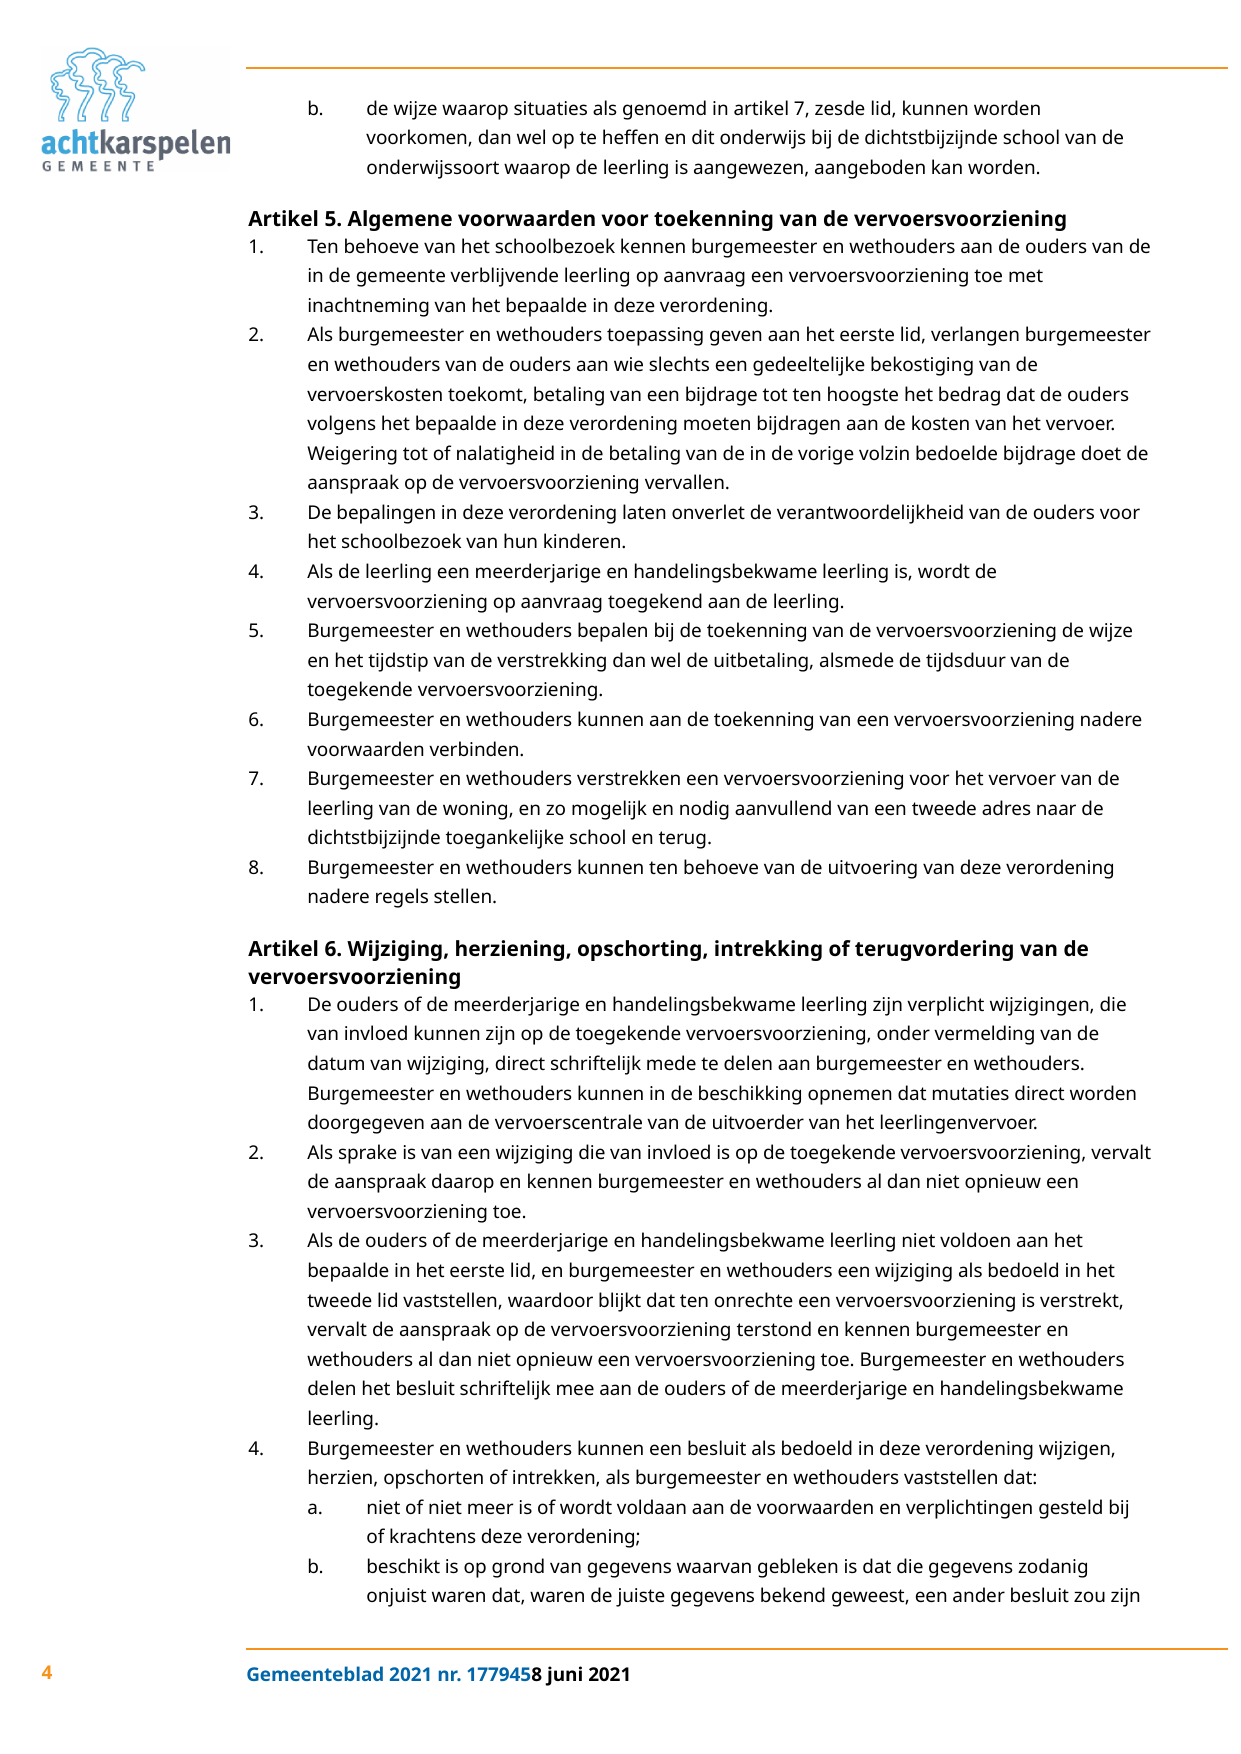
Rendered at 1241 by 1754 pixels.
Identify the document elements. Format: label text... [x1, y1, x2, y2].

list niet of niet meer is of wordt voldaan aan de voorwaarden en verplichtingen gesteld bij of krachtens deze verordening; [307, 1494, 1152, 1549]
list Als sprake is van een wijziging die van invloed is op de toegekende vervoersvoorziening, vervalt de aanspraak daarop en kennen burgemeester en wethouders al dan niet opnieuw een vervoersvoorziening toe. [248, 1139, 1152, 1224]
list Als de ouders of de meerderjarige en handelingsbekwame leerling niet voldoen aan het bepaalde in het eerste lid, en burgemeester en wethouders een wijziging als bedoeld in het tweede lid vaststellen, waardoor blijkt dat ten onrechte een vervoersvoorziening is verstrekt, vervalt de aanspraak op de vervoersvoorziening terstond en kennen burgemeester en wethouders al dan niet opnieuw een vervoersvoorziening toe. Burgemeester en wethouders delen het besluit schriftelijk mee aan de ouders of de meerderjarige en handelingsbekwame leerling. [248, 1228, 1152, 1431]
list Burgemeester en wethouders verstrekken een vervoersvoorziening voor het vervoer van de leerling van de woning, en zo mogelijk en nodig aanvullend van een tweede adres naar de dichtstbijzijnde toegankelijke school en terug. [248, 765, 1152, 850]
list Burgemeester en wethouders kunnen een besluit als bedoeld in deze verordening wijzigen, herzien, opschorten of intrekken, als burgemeester en wethouders vaststellen dat: [248, 1435, 1152, 1490]
list Als burgemeester en wethouders toepassing geven aan het eerste lid, verlangen burgemeester en wethouders van de ouders aan wie slechts een gedeeltelijke bekostiging van de vervoerskosten toekomt, betaling van een bijdrage tot ten hoogste het bedrag dat de ouders volgens het bepaalde in deze verordening moeten bijdragen aan de kosten van het vervoer. Weigering tot of nalatigheid in de betaling van de in de vorige volzin bedoelde bijdrage doet de aanspraak op de vervoersvoorziening vervallen. [248, 322, 1152, 495]
text Artikel 6. Wijziging, herziening, opschorting, intrekking of terugvordering van de vervoersvoorziening [248, 934, 1152, 991]
list Burgemeester en wethouders kunnen aan de toekenning van een vervoersvoorziening nadere voorwaarden verbinden. [248, 706, 1152, 761]
list Burgemeester en wethouders kunnen ten behoeve van de uitvoering van deze verordening nadere regels stellen. [248, 854, 1152, 909]
list De bepalingen in deze verordening laten onverlet de verantwoordelijkheid van de ouders voor het schoolbezoek van hun kinderen. [248, 499, 1152, 554]
picture [41, 47, 231, 172]
list beschikt is op grond van gegevens waarvan gebleken is dat die gegevens zodanig onjuist waren dat, waren de juiste gegevens bekend geweest, een ander besluit zou zijn [307, 1553, 1152, 1608]
list De ouders of de meerderjarige en handelingsbekwame leerling zijn verplicht wijzigingen, die van invloed kunnen zijn op de toegekende vervoersvoorziening, onder vermelding van de datum van wijziging, direct schriftelijk mede te delen aan burgemeester en wethouders. Burgemeester en wethouders kunnen in de beschikking opnemen dat mutaties direct worden doorgegeven aan de vervoerscentrale van de uitvoerder van het leerlingenvervoer. [248, 991, 1152, 1135]
list Als de leerling een meerderjarige en handelingsbekwame leerling is, wordt de vervoersvoorziening op aanvraag toegekend aan de leerling. [248, 558, 1152, 613]
text Artikel 5. Algemene voorwaarden voor toekenning van de vervoersvoorziening [248, 204, 1152, 233]
list de wijze waarop situaties als genoemd in artikel 7, zesde lid, kunnen worden voorkomen, dan wel op te heffen en dit onderwijs bij de dichtstbijzijnde school van de onderwijssoort waarop de leerling is aangewezen, aangeboden kan worden. [307, 95, 1152, 180]
list Ten behoeve van het schoolbezoek kennen burgemeester en wethouders aan de ouders van de in de gemeente verblijvende leerling op aanvraag een vervoersvoorziening toe met inachtneming van het bepaalde in deze verordening. [248, 233, 1152, 318]
list Burgemeester en wethouders bepalen bij de toekenning van de vervoersvoorziening de wijze en het tijdstip van de verstrekking dan wel de uitbetaling, alsmede de tijdsduur van de toegekende vervoersvoorziening. [248, 617, 1152, 702]
